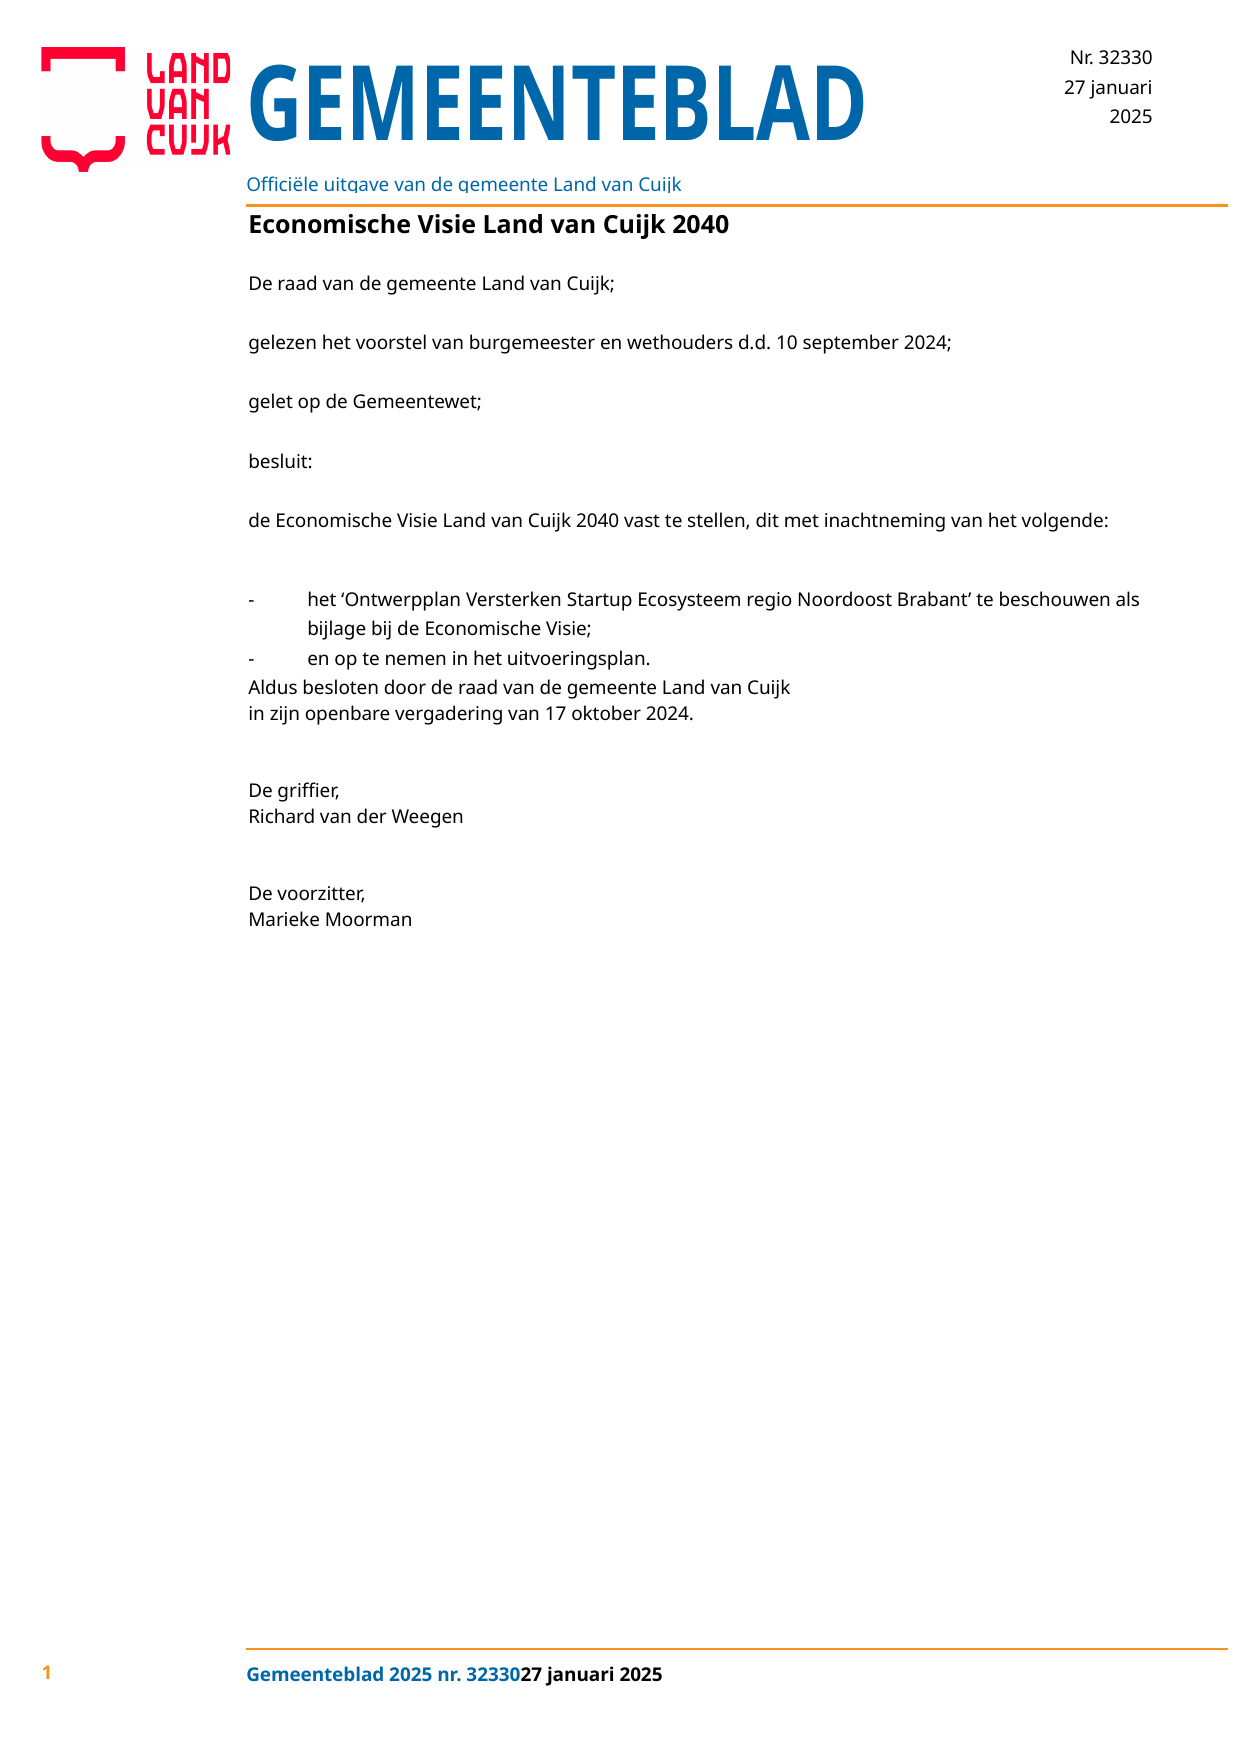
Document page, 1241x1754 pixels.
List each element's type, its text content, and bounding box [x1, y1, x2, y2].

text de Economische Visie Land van Cuijk 2040 vast te stellen, dit met inachtneming van het volgende: [248, 507, 1152, 533]
text De griffier, [248, 777, 1152, 803]
text gelet op de Gemeentewet; [248, 389, 1152, 414]
text De voorzitter, [248, 880, 1152, 906]
picture [41, 47, 231, 172]
text gelezen het voorstel van burgemeester en wethouders d.d. 10 september 2024; [248, 329, 1152, 355]
text Aldus besloten door de raad van de gemeente Land van Cuijk [248, 674, 1152, 700]
text Marieke Moorman [248, 906, 1152, 932]
list het ‘Ontwerpplan Versterken Startup Ecosysteem regio Noordoost Brabant’ te beschouwen als bijlage bij de Economische Visie; [248, 586, 1152, 641]
text Economische Visie Land van Cuijk 2040 [248, 207, 1152, 241]
text besluit: [248, 448, 1152, 473]
list en op te nemen in het uitvoeringsplan. [248, 645, 1152, 671]
text Richard van der Weegen [248, 803, 1152, 829]
text De raad van de gemeente Land van Cuijk; [248, 270, 1152, 296]
text in zijn openbare vergadering van 17 oktober 2024. [248, 700, 1152, 726]
